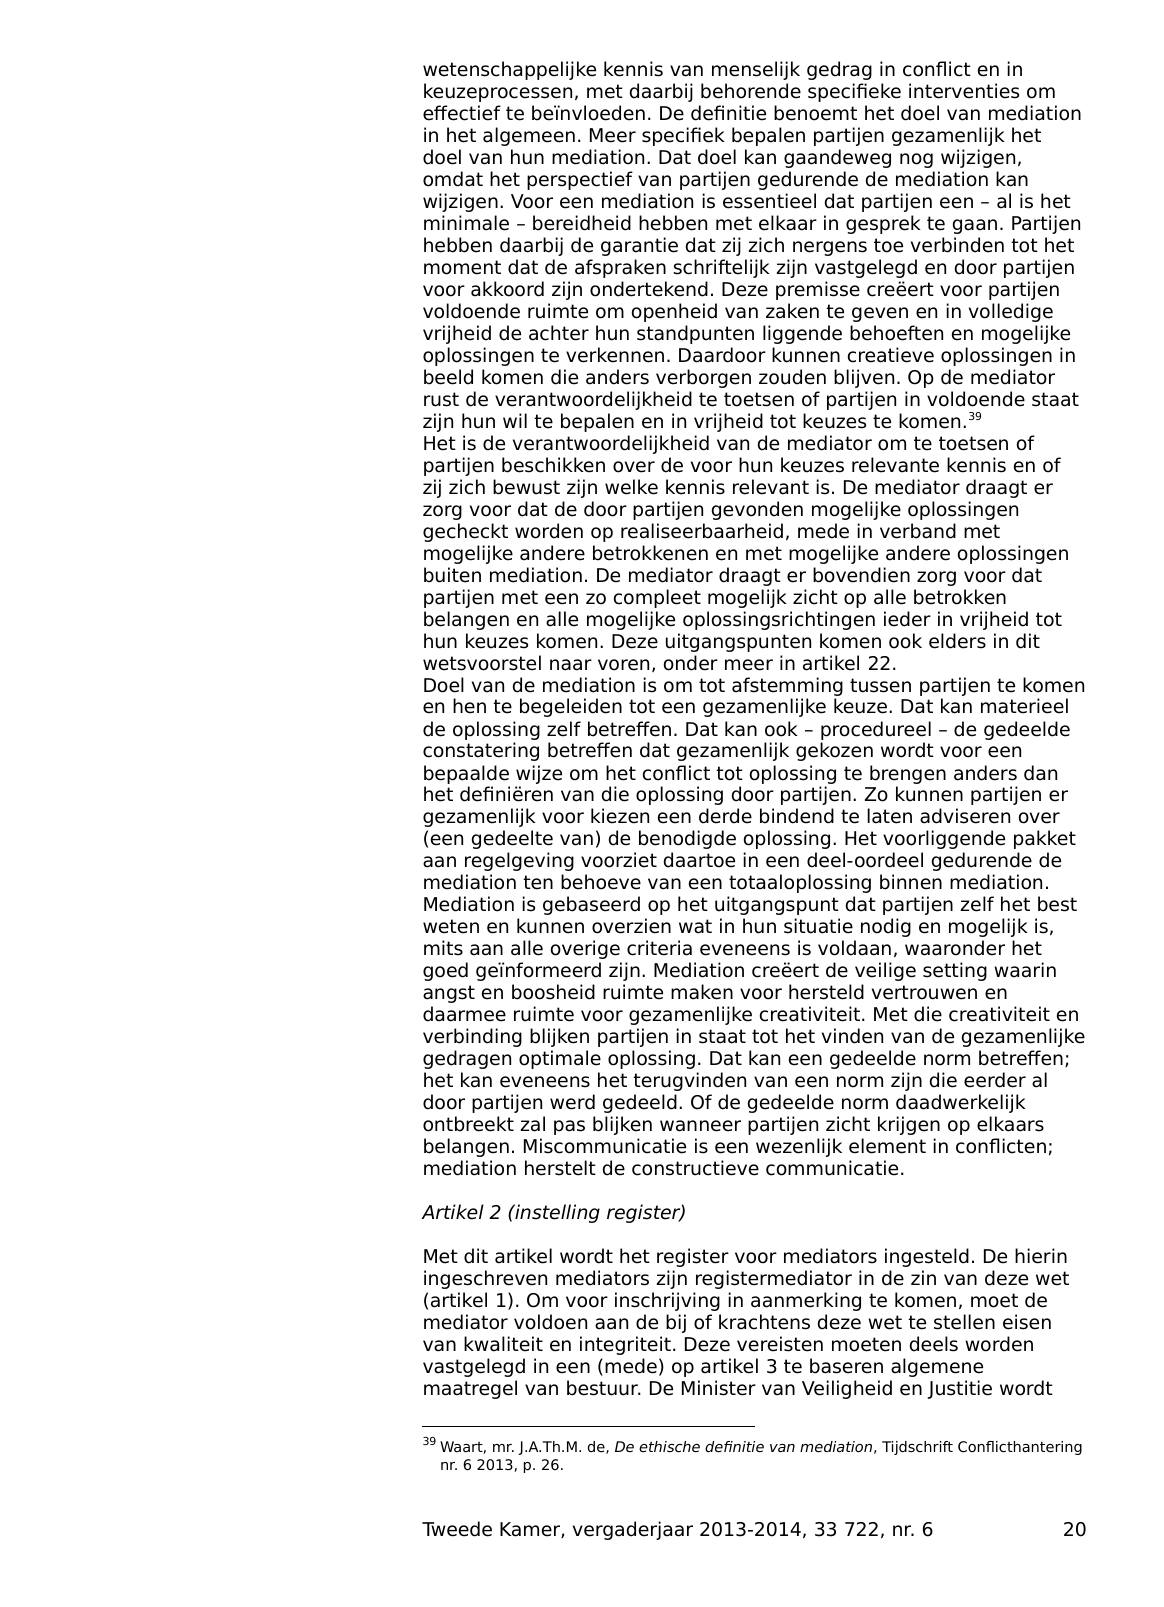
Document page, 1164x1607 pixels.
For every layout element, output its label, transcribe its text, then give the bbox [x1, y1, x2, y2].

text Waart, mr. J.A.Th.M. de, De ethische definitie van mediation, Tijdschrift Conflicthantering nr. 6 2013, p. 26. [422, 1435, 1087, 1474]
text Mediation is gebaseerd op het uitgangspunt dat partijen zelf het best weten en kunnen overzien wat in hun situatie nodig en mogelijk is, mits aan alle overige criteria eveneens is voldaan, waaronder het goed geïnformeerd zijn. Mediation creëert de veilige setting waarin angst en boosheid ruimte maken voor hersteld vertrouwen en daarmee ruimte voor gezamenlijke creativiteit. Met die creativiteit en verbinding blijken partijen in staat tot het vinden van de gezamenlijke gedragen optimale oplossing. Dat kan een gedeelde norm betreffen; het kan eveneens het terugvinden van een norm zijn die eerder al door partijen werd gedeeld. Of de gedeelde norm daadwerkelijk ontbreekt zal pas blijken wanneer partijen zicht krijgen op elkaars belangen. Miscommunicatie is een wezenlijk element in conflicten; mediation herstelt de constructieve communicatie. [422, 894, 1087, 1180]
text Doel van de mediation is om tot afstemming tussen partijen te komen en hen te begeleiden tot een gezamenlijke keuze. Dat kan materieel de oplossing zelf betreffen. Dat kan ook – procedureel – de gedeelde constatering betreffen dat gezamenlijk gekozen wordt voor een bepaalde wijze om het conflict tot oplossing te brengen anders dan het definiëren van die oplossing door partijen. Zo kunnen partijen er gezamenlijk voor kiezen een derde bindend te laten adviseren over (een gedeelte van) de benodigde oplossing. Het voorliggende pakket aan regelgeving voorziet daartoe in een deel-oordeel gedurende de mediation ten behoeve van een totaaloplossing binnen mediation. [422, 674, 1087, 894]
text Met dit artikel wordt het register voor mediators ingesteld. De hierin ingeschreven mediators zijn registermediator in de zin van deze wet (artikel 1). Om voor inschrijving in aanmerking te komen, moet de mediator voldoen aan de bij of krachtens deze wet te stellen eisen van kwaliteit en integriteit. Deze vereisten moeten deels worden vastgelegd in een (mede) op artikel 3 te baseren algemene maatregel van bestuur. De Minister van Veiligheid en Justitie wordt [422, 1246, 1087, 1400]
subtitle Artikel 2 (instelling register) [422, 1202, 1087, 1224]
text wetenschappelijke kennis van menselijk gedrag in conflict en in keuzeprocessen, met daarbij behorende specifieke interventies om effectief te beïnvloeden. De definitie benoemt het doel van mediation in het algemeen. Meer specifiek bepalen partijen gezamenlijk het doel van hun mediation. Dat doel kan gaandeweg nog wijzigen, omdat het perspectief van partijen gedurende de mediation kan wijzigen. Voor een mediation is essentieel dat partijen een – al is het minimale – bereidheid hebben met elkaar in gesprek te gaan. Partijen hebben daarbij de garantie dat zij zich nergens toe verbinden tot het moment dat de afspraken schriftelijk zijn vastgelegd en door partijen voor akkoord zijn ondertekend. Deze premisse creëert voor partijen voldoende ruimte om openheid van zaken te geven en in volledige vrijheid de achter hun standpunten liggende behoeften en mogelijke oplossingen te verkennen. Daardoor kunnen creatieve oplossingen in beeld komen die anders verborgen zouden blijven. Op de mediator rust de verantwoordelijkheid te toetsen of partijen in voldoende staat zijn hun wil te bepalen en in vrijheid tot keuzes te komen. [422, 59, 1087, 433]
text Het is de verantwoordelijkheid van de mediator om te toetsen of partijen beschikken over de voor hun keuzes relevante kennis en of zij zich bewust zijn welke kennis relevant is. De mediator draagt er zorg voor dat de door partijen gevonden mogelijke oplossingen gecheckt worden op realiseerbaarheid, mede in verband met mogelijke andere betrokkenen en met mogelijke andere oplossingen buiten mediation. De mediator draagt er bovendien zorg voor dat partijen met een zo compleet mogelijk zicht op alle betrokken belangen en alle mogelijke oplossingsrichtingen ieder in vrijheid tot hun keuzes komen. Deze uitgangspunten komen ook elders in dit wetsvoorstel naar voren, onder meer in artikel 22. [422, 433, 1087, 674]
